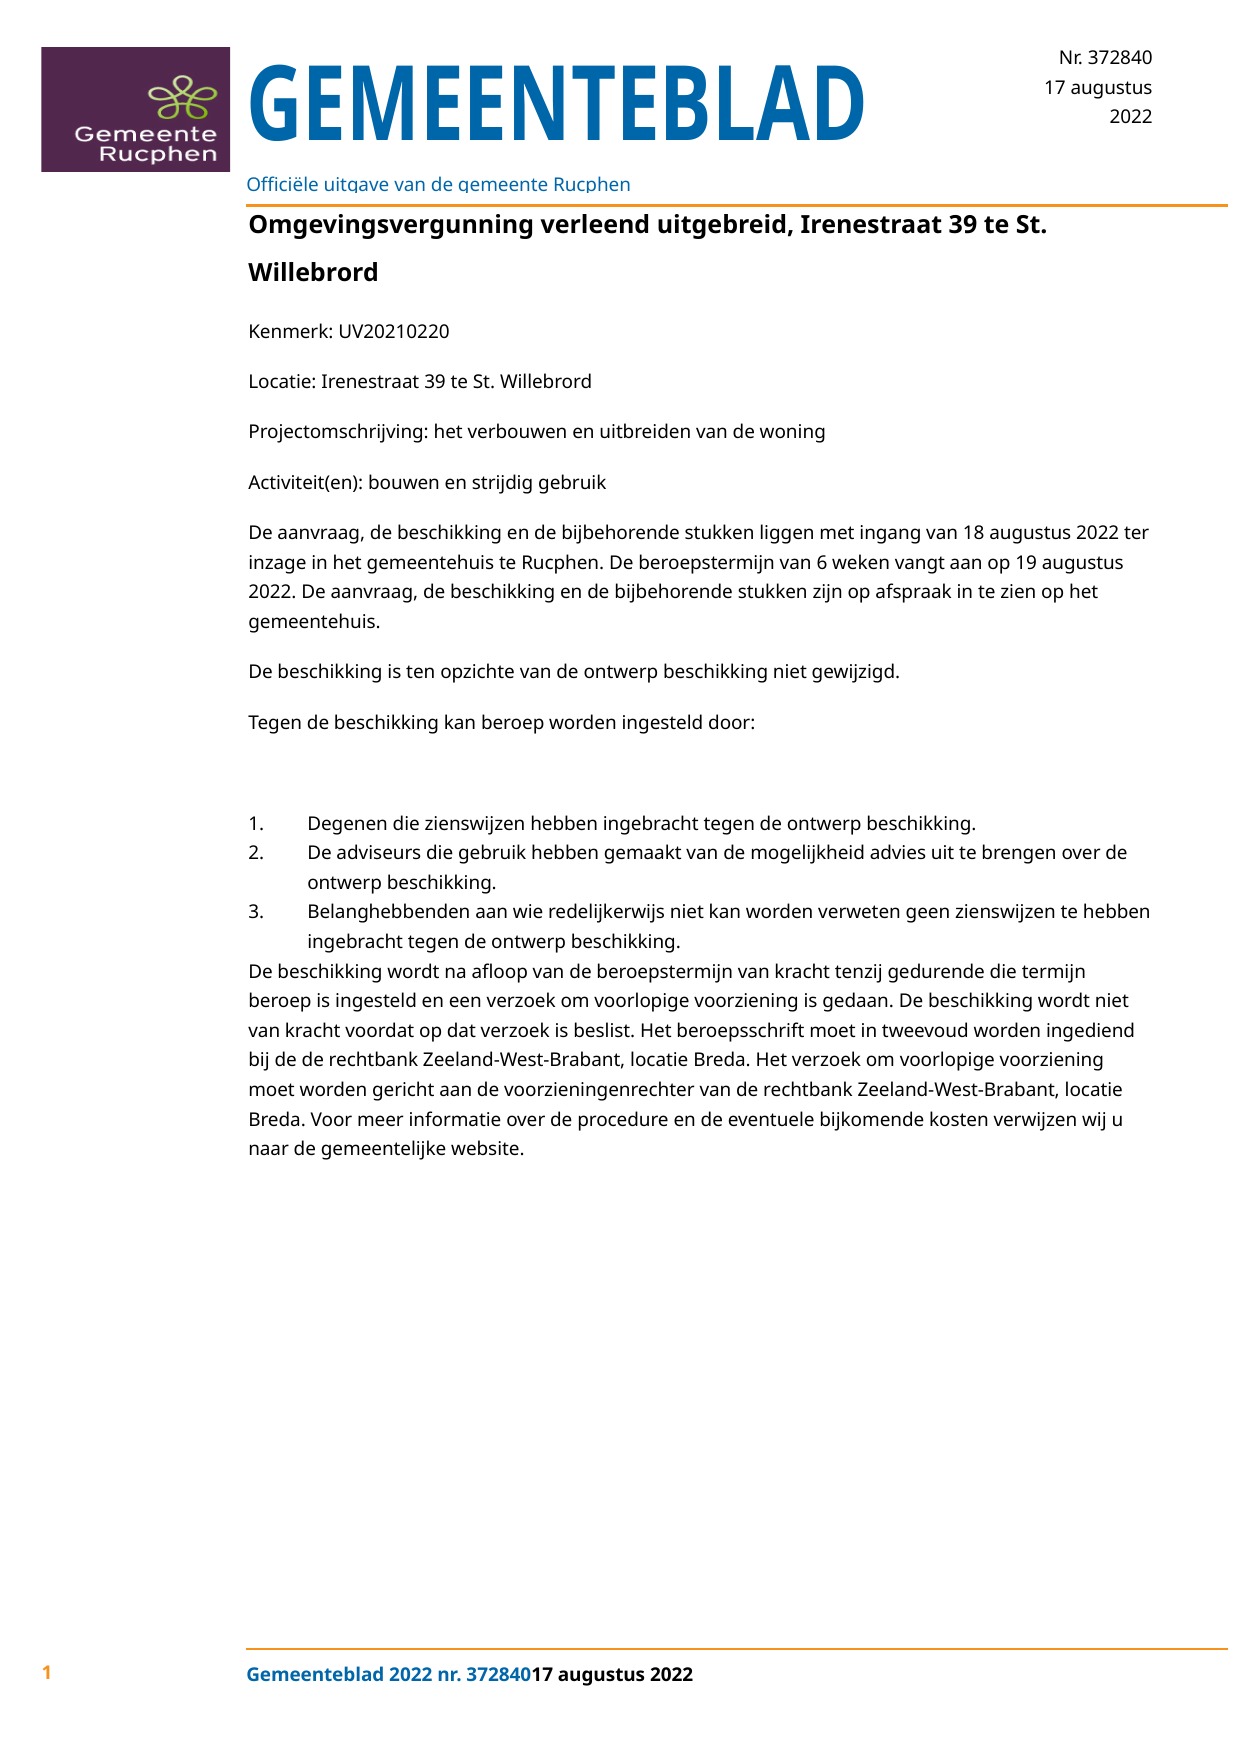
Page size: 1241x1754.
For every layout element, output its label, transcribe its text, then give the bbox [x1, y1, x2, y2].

list Belanghebbenden aan wie redelijkerwijs niet kan worden verweten geen zienswijzen te hebben ingebracht tegen de ontwerp beschikking. [248, 899, 1152, 954]
text De beschikking is ten opzichte van de ontwerp beschikking niet gewijzigd. [248, 659, 1152, 684]
text Projectomschrijving: het verbouwen en uitbreiden van de woning [248, 419, 1152, 444]
text Kenmerk: UV20210220 [248, 318, 1152, 344]
text Tegen de beschikking kan beroep worden ingesteld door: [248, 709, 1152, 735]
picture [41, 47, 231, 172]
list De adviseurs die gebruik hebben gemaakt van de mogelijkheid advies uit te brengen over de ontwerp beschikking. [248, 839, 1152, 895]
text Omgevingsvergunning verleend uitgebreid, Irenestraat 39 te St. Willebrord [248, 207, 1152, 288]
text Locatie: Irenestraat 39 te St. Willebrord [248, 368, 1152, 394]
text De beschikking wordt na afloop van de beroepstermijn van kracht tenzij gedurende die termijn beroep is ingesteld en een verzoek om voorlopige voorziening is gedaan. De beschikking wordt niet van kracht voordat op dat verzoek is beslist. Het beroepsschrift moet in tweevoud worden ingediend bij de de rechtbank Zeeland-West-Brabant, locatie Breda. Het verzoek om voorlopige voorziening moet worden gericht aan de voorzieningenrechter van de rechtbank Zeeland-West-Brabant, locatie Breda. Voor meer informatie over de procedure en de eventuele bijkomende kosten verwijzen wij u naar de gemeentelijke website. [248, 958, 1152, 1161]
text Activiteit(en): bouwen en strijdig gebruik [248, 469, 1152, 495]
text De aanvraag, de beschikking en de bijbehorende stukken liggen met ingang van 18 augustus 2022 ter inzage in het gemeentehuis te Rucphen. De beroepstermijn van 6 weken vangt aan op 19 augustus 2022. De aanvraag, de beschikking en de bijbehorende stukken zijn op afspraak in te zien op het gemeentehuis. [248, 519, 1152, 634]
list Degenen die zienswijzen hebben ingebracht tegen de ontwerp beschikking. [248, 810, 1152, 836]
